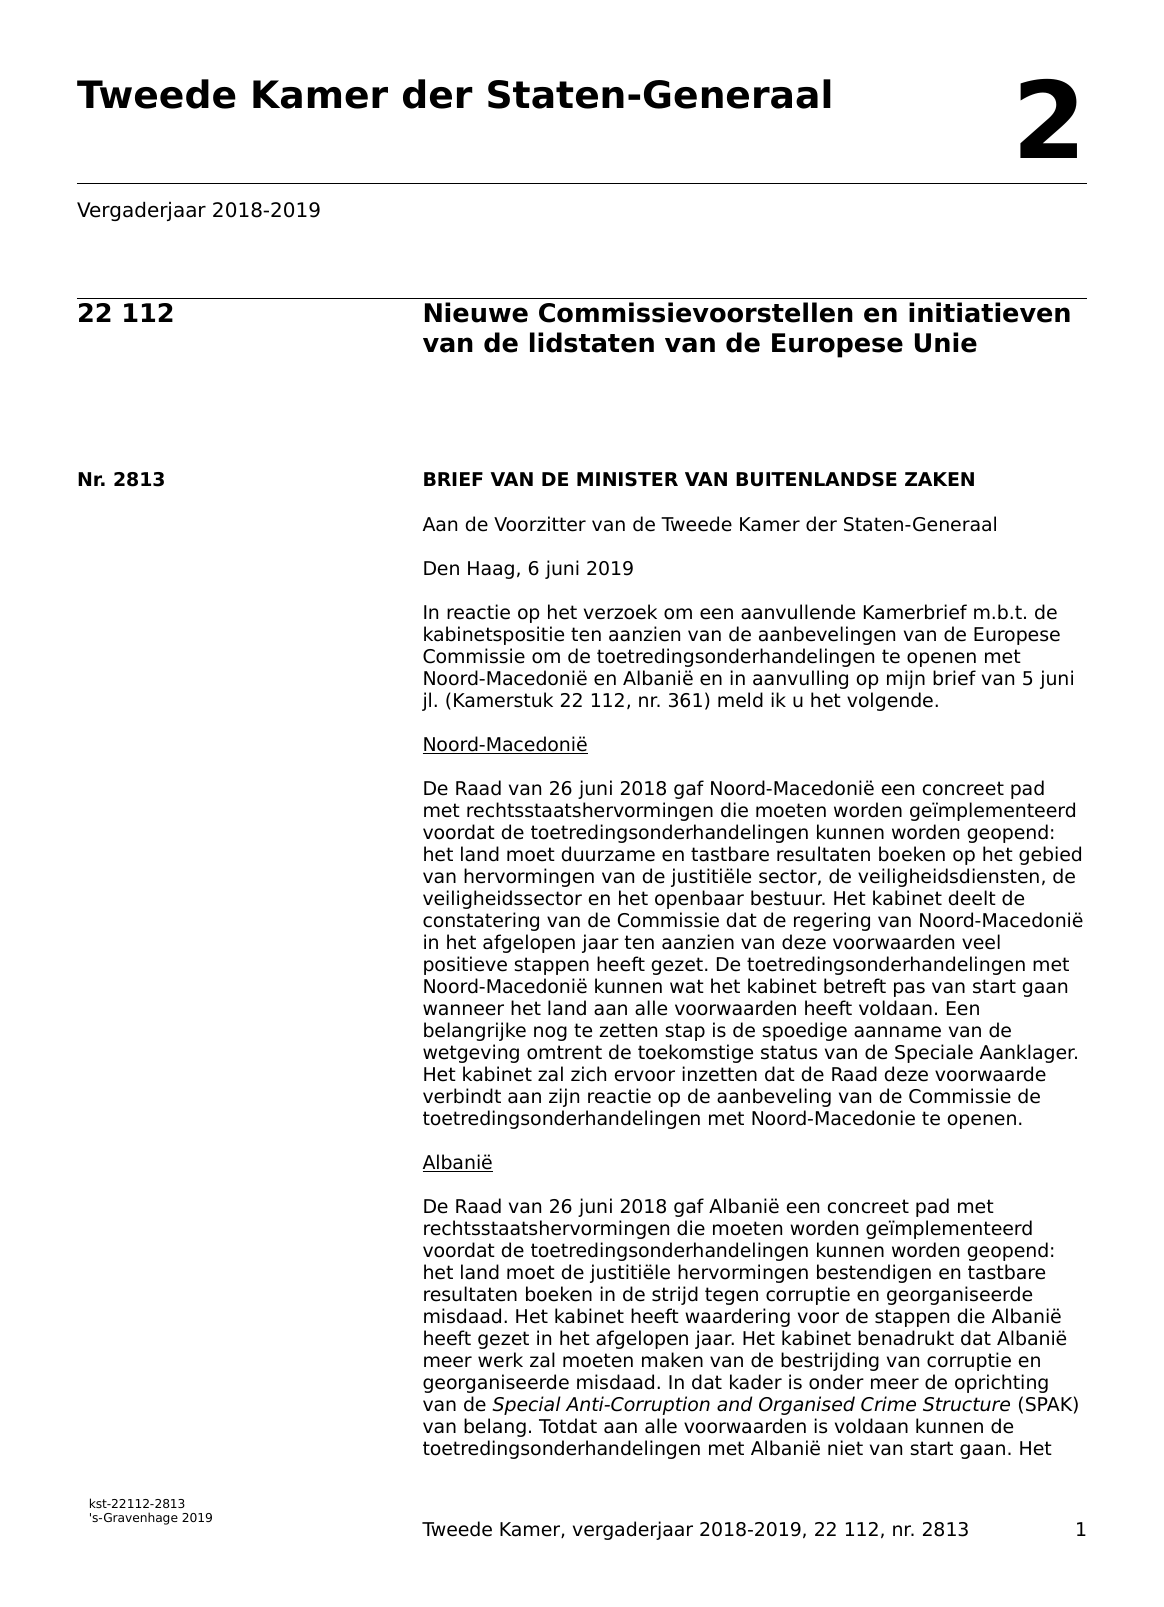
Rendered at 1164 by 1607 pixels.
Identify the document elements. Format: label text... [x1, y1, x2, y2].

subtitle 22 112 Nieuwe Commissievoorstellen en initiatieven van de lidstaten van de Europese Unie [77, 299, 1087, 358]
text 's-Gravenhage 2019 [88, 1511, 323, 1525]
subtitle Albanië [422, 1152, 1087, 1174]
text kst-22112-2813 [88, 1497, 323, 1511]
table_cell Vergaderjaar 2018-2019 [77, 184, 1087, 298]
text Aan de Voorzitter van de Tweede Kamer der Staten-Generaal [422, 513, 1087, 536]
subtitle Noord-Macedonië [422, 734, 1087, 756]
text De Raad van 26 juni 2018 gaf Noord-Macedonië een concreet pad met rechtsstaatshervormingen die moeten worden geïmplementeerd voordat de toetredingsonderhandelingen kunnen worden geopend: het land moet duurzame en tastbare resultaten boeken op het gebied van hervormingen van de justitiële sector, de veiligheidsdiensten, de veiligheidssector en het openbaar bestuur. Het kabinet deelt de constatering van de Commissie dat de regering van Noord-Macedonië in het afgelopen jaar ten aanzien van deze voorwaarden veel positieve stappen heeft gezet. De toetredingsonderhandelingen met Noord-Macedonië kunnen wat het kabinet betreft pas van start gaan wanneer het land aan alle voorwaarden heeft voldaan. Een belangrijke nog te zetten stap is de spoedige aanname van de wetgeving omtrent de toekomstige status van de Speciale Aanklager. Het kabinet zal zich ervoor inzetten dat de Raad deze voorwaarde verbindt aan zijn reactie op de aanbeveling van de Commissie de toetredingsonderhandelingen met Noord-Macedonie te openen. [422, 778, 1087, 1130]
subtitle Nr. 2813 BRIEF VAN DE MINISTER VAN BUITENLANDSE ZAKEN [77, 469, 1087, 491]
table_header Tweede Kamer der Staten-Generaal [77, 59, 886, 183]
text De Raad van 26 juni 2018 gaf Albanië een concreet pad met rechtsstaatshervormingen die moeten worden geïmplementeerd voordat de toetredingsonderhandelingen kunnen worden geopend: het land moet de justitiële hervormingen bestendigen en tastbare resultaten boeken in de strijd tegen corruptie en georganiseerde misdaad. Het kabinet heeft waardering voor de stappen die Albanië heeft gezet in het afgelopen jaar. Het kabinet benadrukt dat Albanië meer werk zal moeten maken van de bestrijding van corruptie en georganiseerde misdaad. In dat kader is onder meer de oprichting van de Special Anti-Corruption and Organised Crime Structure (SPAK) van belang. Totdat aan alle voorwaarden is voldaan kunnen de toetredingsonderhandelingen met Albanië niet van start gaan. Het [422, 1196, 1087, 1460]
text In reactie op het verzoek om een aanvullende Kamerbrief m.b.t. de kabinetspositie ten aanzien van de aanbevelingen van de Europese Commissie om de toetredingsonderhandelingen te openen met Noord-Macedonië en Albanië en in aanvulling op mijn brief van 5 juni jl. (Kamerstuk 22 112, nr. 361) meld ik u het volgende. [422, 602, 1087, 712]
text Den Haag, 6 juni 2019 [422, 558, 1087, 580]
table_header 2 [886, 59, 1087, 183]
